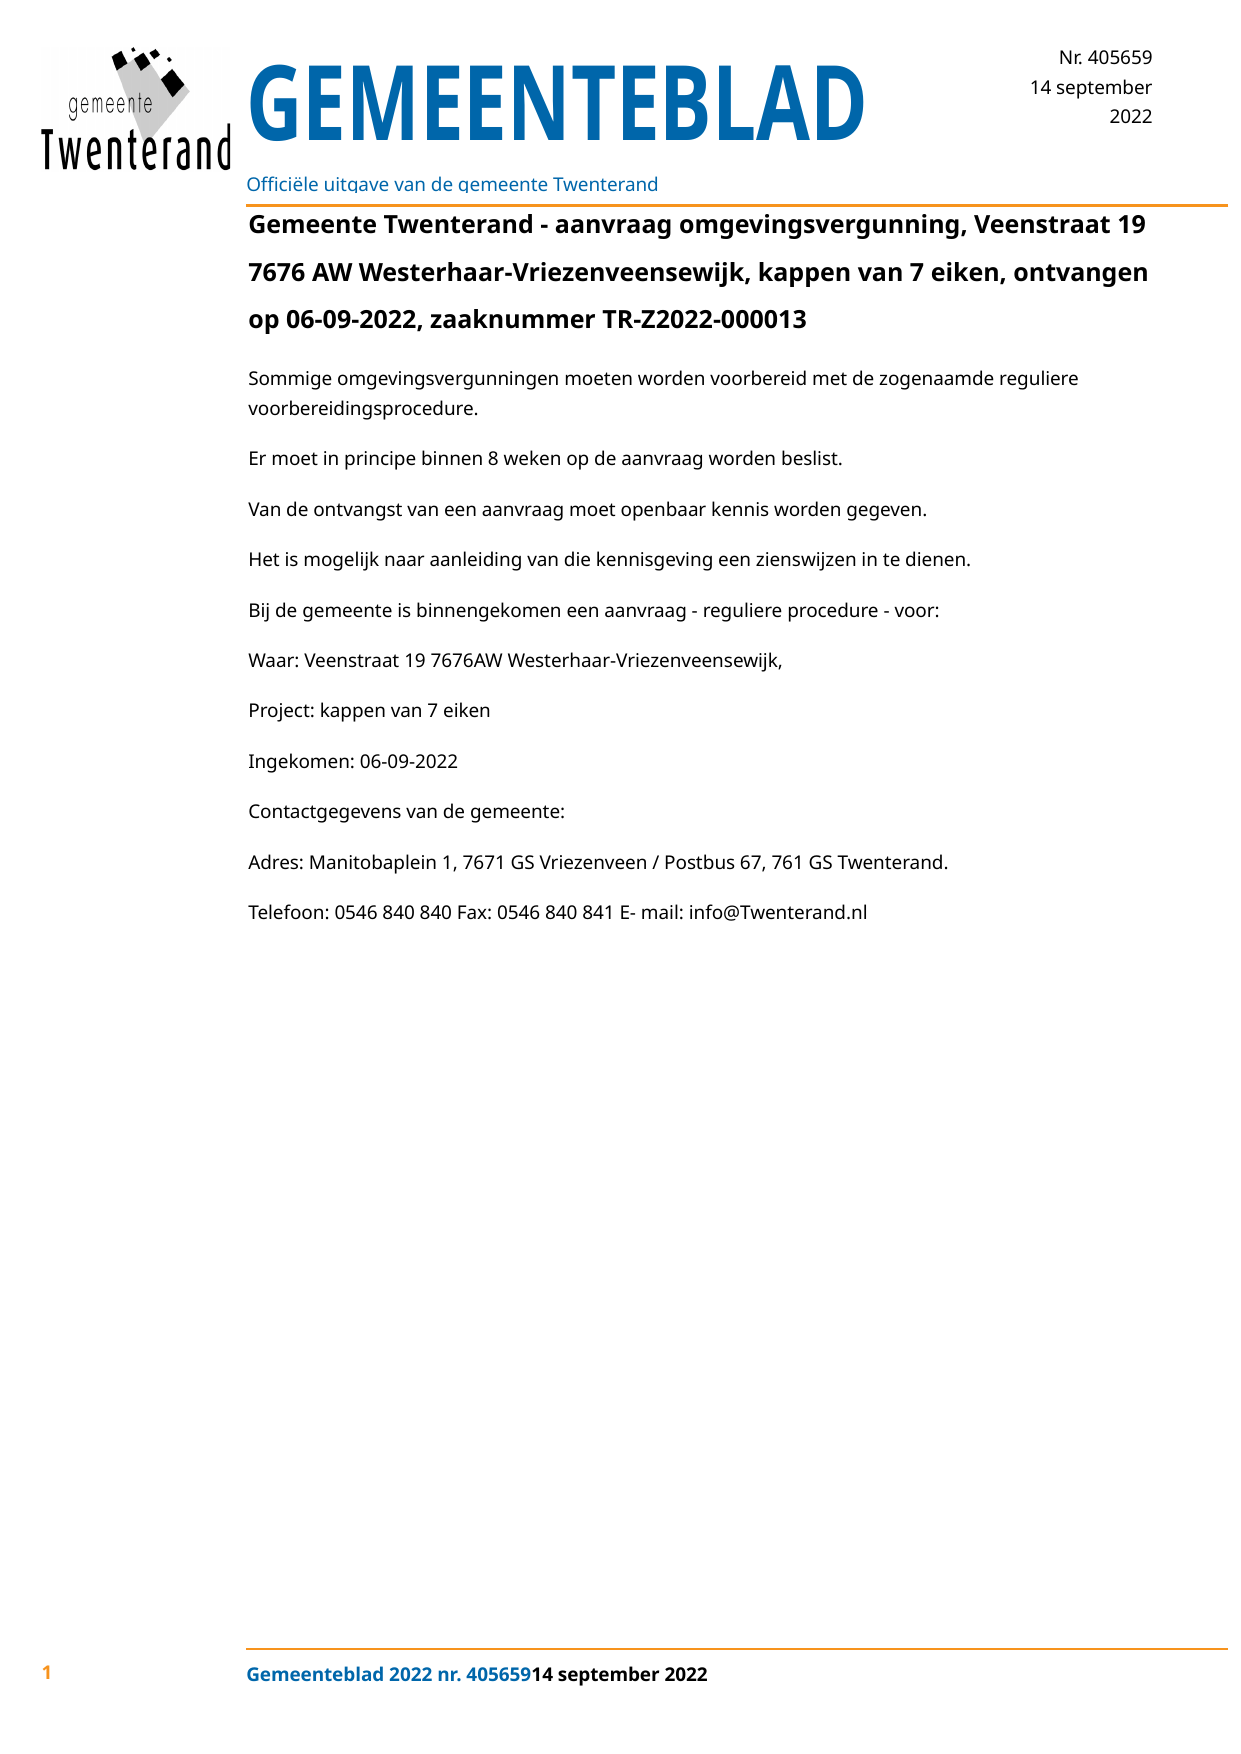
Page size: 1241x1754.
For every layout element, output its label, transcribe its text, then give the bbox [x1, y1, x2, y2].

text Er moet in principe binnen 8 weken op de aanvraag worden beslist. [248, 446, 1152, 471]
text Gemeente Twenterand - aanvraag omgevingsvergunning, Veenstraat 19 7676 AW Westerhaar-Vriezenveensewijk, kappen van 7 eiken, ontvangen op 06-09-2022, zaaknummer TR-Z2022-000013 [248, 207, 1152, 336]
text Project: kappen van 7 eiken [248, 698, 1152, 723]
text Adres: Manitobaplein 1, 7671 GS Vriezenveen / Postbus 67, 761 GS Twenterand. [248, 849, 1152, 874]
text Ingekomen: 06-09-2022 [248, 748, 1152, 774]
picture [41, 47, 231, 172]
text Waar: Veenstraat 19 7676AW Westerhaar-Vriezenveensewijk, [248, 647, 1152, 673]
text Contactgegevens van de gemeente: [248, 798, 1152, 824]
text Telefoon: 0546 840 840 Fax: 0546 840 841 E- mail: info@Twenterand.nl [248, 899, 1152, 925]
text Bij de gemeente is binnengekomen een aanvraag - reguliere procedure - voor: [248, 597, 1152, 622]
text Van de ontvangst van een aanvraag moet openbaar kennis worden gegeven. [248, 496, 1152, 522]
text Sommige omgevingsvergunningen moeten worden voorbereid met de zogenaamde reguliere voorbereidingsprocedure. [248, 366, 1152, 421]
text Het is mogelijk naar aanleiding van die kennisgeving een zienswijzen in te dienen. [248, 546, 1152, 572]
